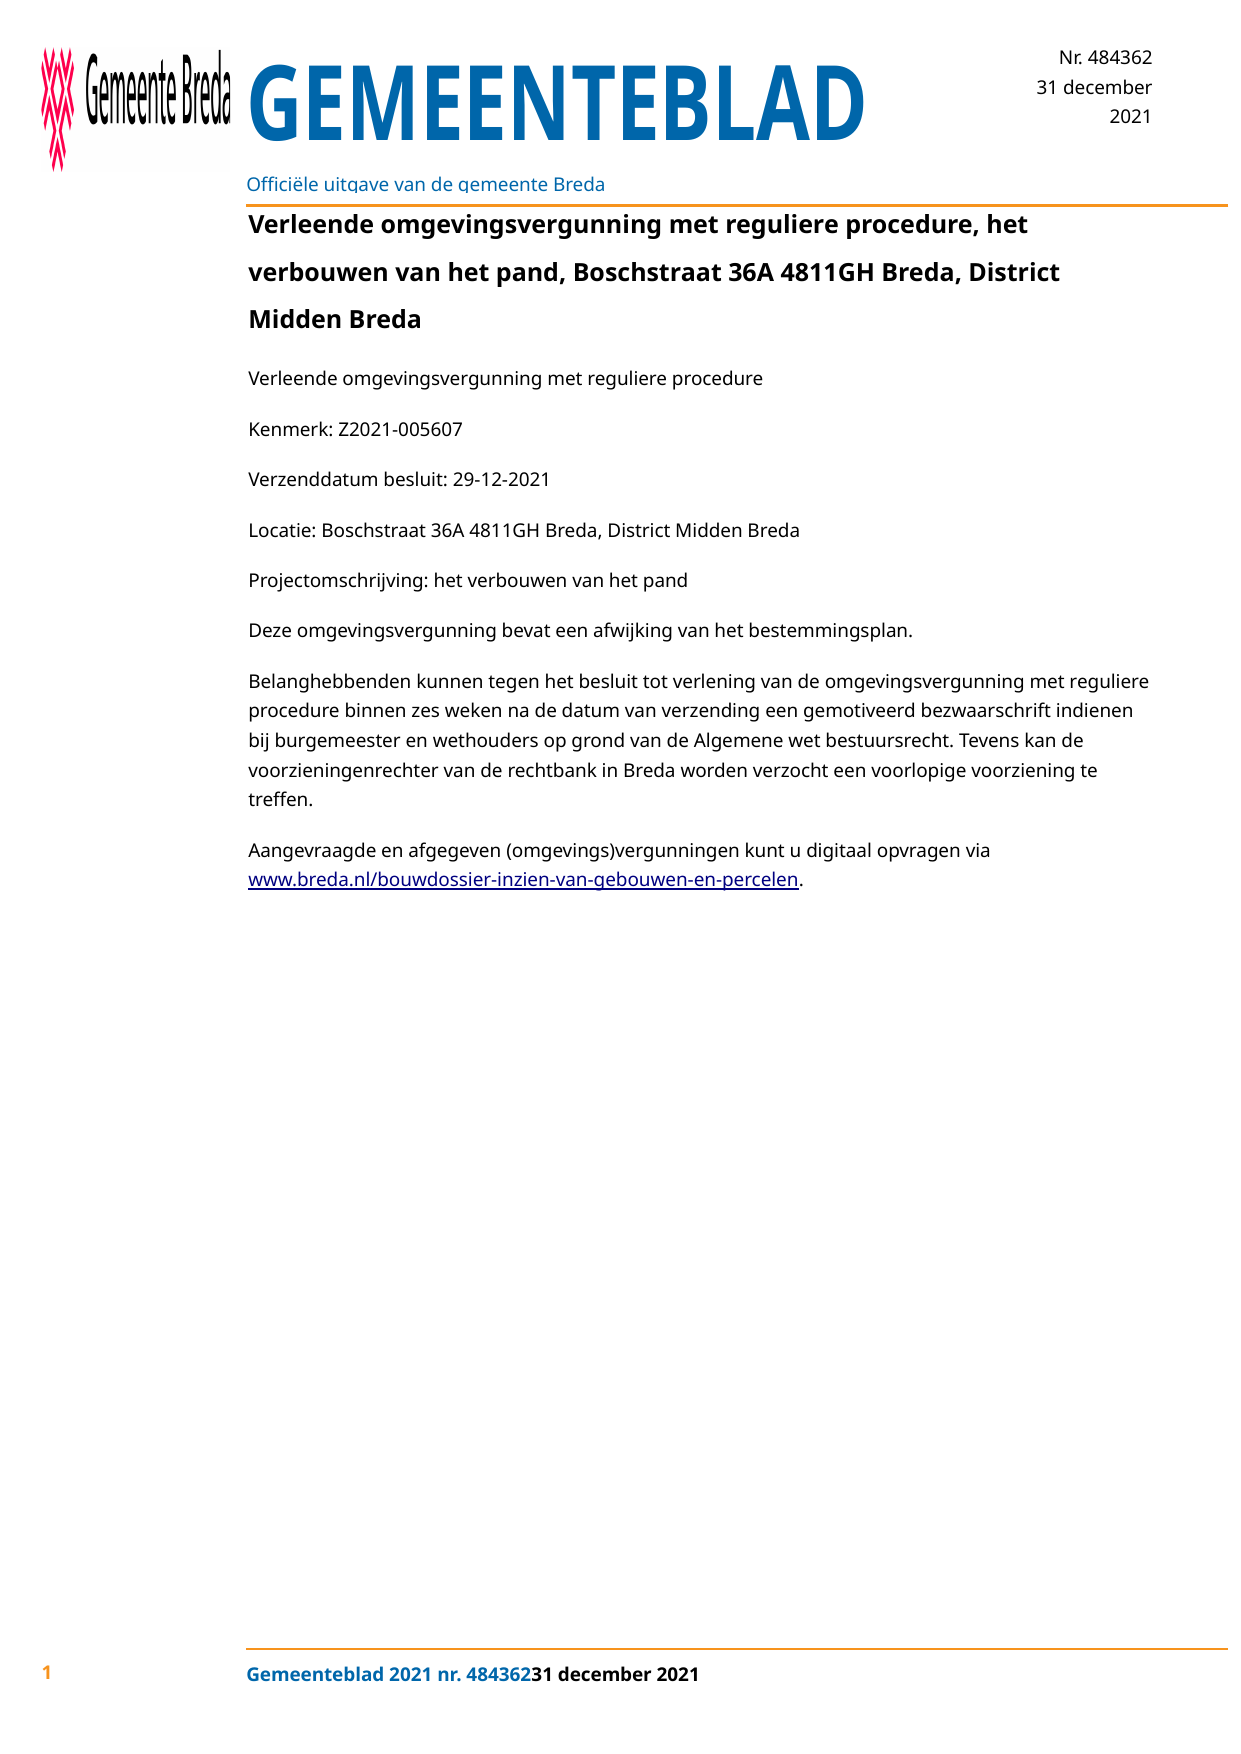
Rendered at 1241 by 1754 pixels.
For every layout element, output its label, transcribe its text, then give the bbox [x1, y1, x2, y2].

text Locatie: Boschstraat 36A 4811GH Breda, District Midden Breda [248, 517, 1152, 542]
picture [41, 47, 231, 172]
text Verleende omgevingsvergunning met reguliere procedure, het verbouwen van het pand, Boschstraat 36A 4811GH Breda, District Midden Breda [248, 207, 1152, 336]
text Deze omgevingsvergunning bevat een afwijking van het bestemmingsplan. [248, 618, 1152, 643]
text Projectomschrijving: het verbouwen van het pand [248, 567, 1152, 593]
text Verzenddatum besluit: 29-12-2021 [248, 466, 1152, 492]
text Verleende omgevingsvergunning met reguliere procedure [248, 366, 1152, 391]
text Aangevraagde en afgegeven (omgevings)vergunningen kunt u digitaal opvragen via www.breda.nl/bouwdossier-inzien-van-gebouwen-en-percelen. [248, 837, 1152, 892]
text Kenmerk: Z2021-005607 [248, 416, 1152, 442]
text Belanghebbenden kunnen tegen het besluit tot verlening van de omgevingsvergunning met reguliere procedure binnen zes weken na de datum van verzending een gemotiveerd bezwaarschrift indienen bij burgemeester en wethouders op grond van de Algemene wet bestuursrecht. Tevens kan de voorzieningenrechter van de rechtbank in Breda worden verzocht een voorlopige voorziening te treffen. [248, 668, 1152, 812]
